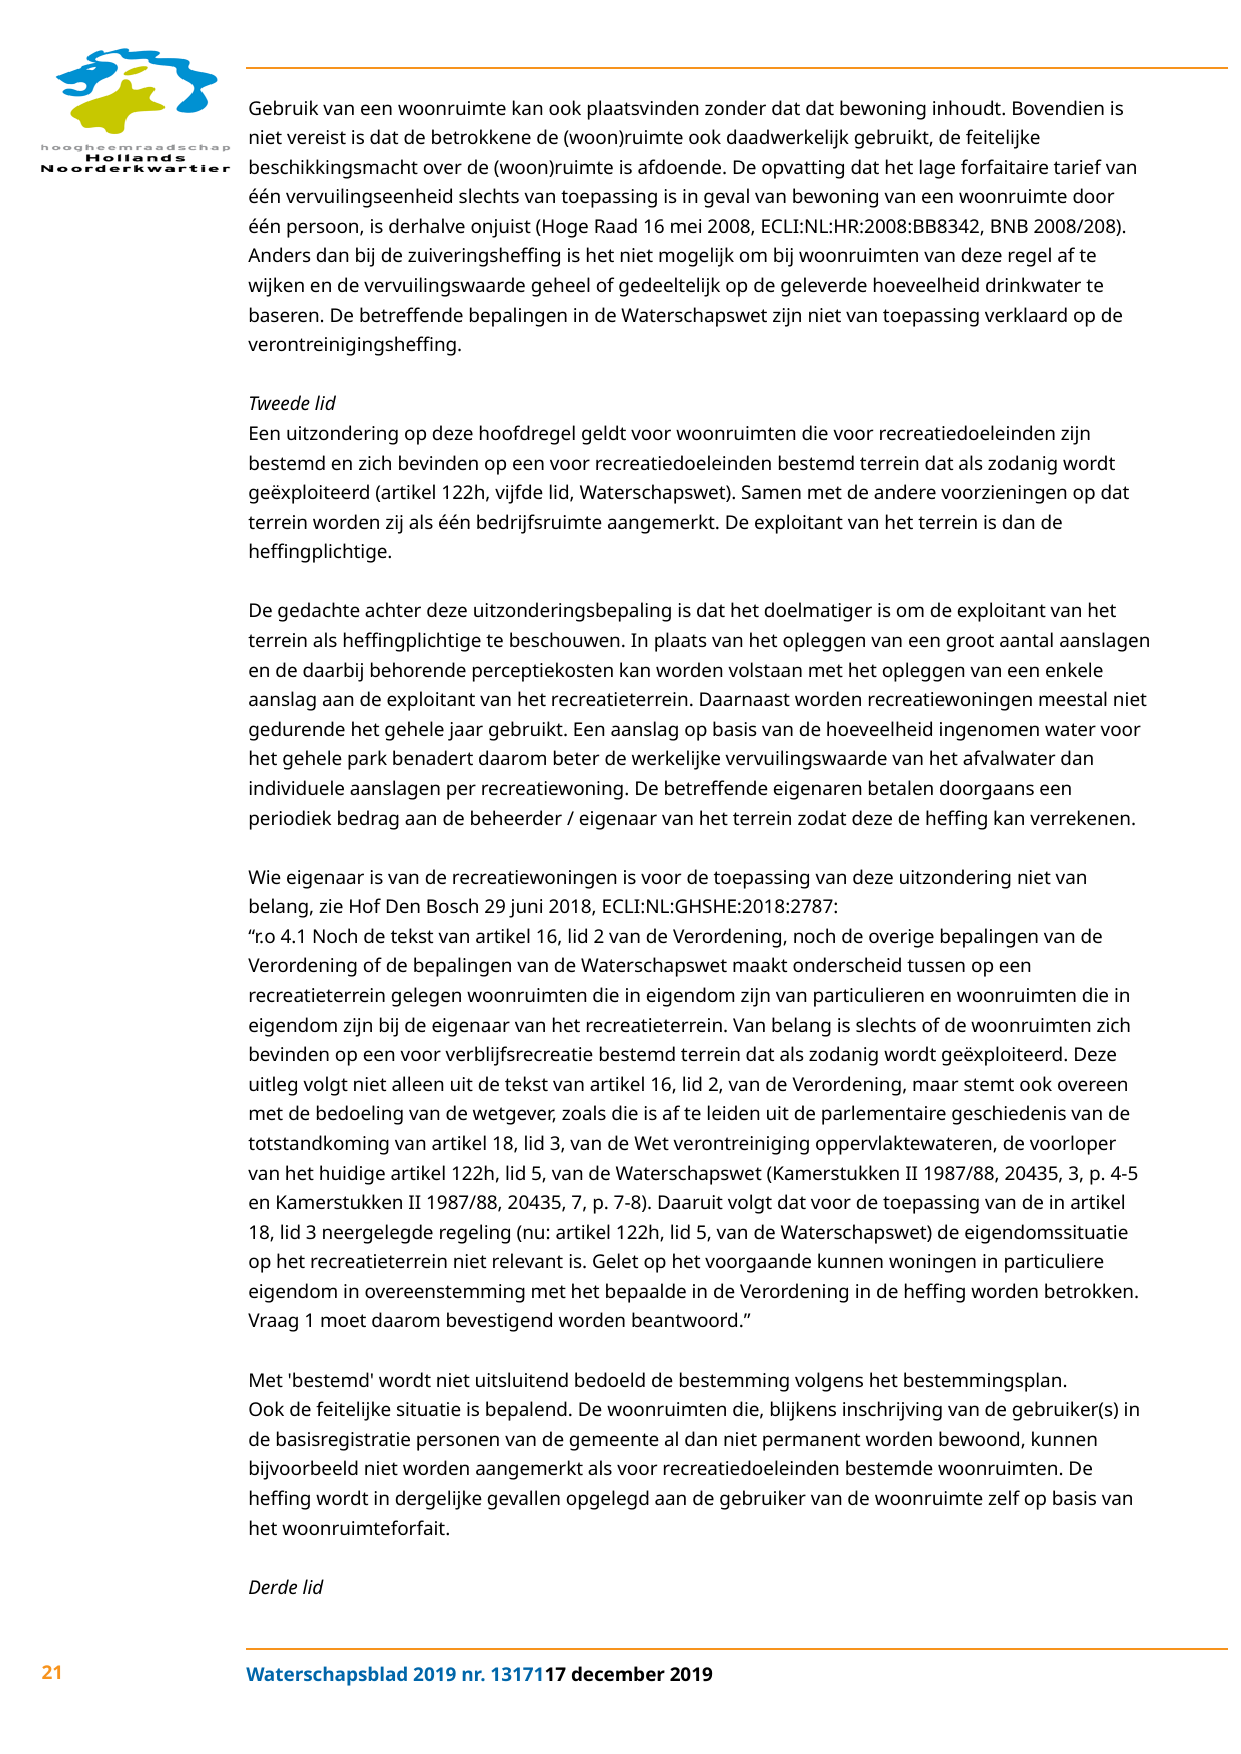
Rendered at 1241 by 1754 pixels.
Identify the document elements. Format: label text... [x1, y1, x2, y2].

text Gebruik van een woonruimte kan ook plaatsvinden zonder dat dat bewoning inhoudt. Bovendien is niet vereist is dat de betrokkene de (woon)ruimte ook daadwerkelijk gebruikt, de feitelijke beschikkingsmacht over de (woon)ruimte is afdoende. De opvatting dat het lage forfaitaire tarief van één vervuilingseenheid slechts van toepassing is in geval van bewoning van een woonruimte door één persoon, is derhalve onjuist (Hoge Raad 16 mei 2008, ECLI:NL:HR:2008:BB8342, BNB 2008/208). [248, 95, 1152, 239]
text Wie eigenaar is van de recreatiewoningen is voor de toepassing van deze uitzondering niet van belang, zie Hof Den Bosch 29 juni 2018, ECLI:NL:GHSHE:2018:2787: [248, 864, 1152, 919]
text “r.o 4.1 Noch de tekst van artikel 16, lid 2 van de Verordening, noch de overige bepalingen van de Verordening of de bepalingen van de Waterschapswet maakt onderscheid tussen op een recreatieterrein gelegen woonruimten die in eigendom zijn van particulieren en woonruimten die in eigendom zijn bij de eigenaar van het recreatieterrein. Van belang is slechts of de woonruimten zich bevinden op een voor verblijfsrecreatie bestemd terrein dat als zodanig wordt geëxploiteerd. Deze uitleg volgt niet alleen uit de tekst van artikel 16, lid 2, van de Verordening, maar stemt ook overeen met de bedoeling van de wetgever, zoals die is af te leiden uit de parlementaire geschiedenis van de totstandkoming van artikel 18, lid 3, van de Wet verontreiniging oppervlaktewateren, de voorloper van het huidige artikel 122h, lid 5, van de Waterschapswet (Kamerstukken II 1987/88, 20435, 3, p. 4-5 en Kamerstukken II 1987/88, 20435, 7, p. 7-8). Daaruit volgt dat voor de toepassing van de in artikel 18, lid 3 neergelegde regeling (nu: artikel 122h, lid 5, van de Waterschapswet) de eigendomssituatie op het recreatieterrein niet relevant is. Gelet op het voorgaande kunnen woningen in particuliere eigendom in overeenstemming met het bepaalde in de Verordening in de heffing worden betrokken. Vraag 1 moet daarom bevestigend worden beantwoord.” [248, 923, 1152, 1333]
picture [41, 47, 231, 172]
text Anders dan bij de zuiveringsheffing is het niet mogelijk om bij woonruimten van deze regel af te wijken en de vervuilingswaarde geheel of gedeeltelijk op de geleverde hoeveelheid drinkwater te baseren. De betreffende bepalingen in de Waterschapswet zijn niet van toepassing verklaard op de verontreinigingsheffing. [248, 243, 1152, 357]
text Een uitzondering op deze hoofdregel geldt voor woonruimten die voor recreatiedoeleinden zijn bestemd en zich bevinden op een voor recreatiedoeleinden bestemd terrein dat als zodanig wordt geëxploiteerd (artikel 122h, vijfde lid, Waterschapswet). Samen met de andere voorzieningen op dat terrein worden zij als één bedrijfsruimte aangemerkt. De exploitant van het terrein is dan de heffingplichtige. [248, 420, 1152, 564]
text Tweede lid [248, 391, 1152, 416]
text Derde lid [248, 1574, 1152, 1600]
text Ook de feitelijke situatie is bepalend. De woonruimten die, blijkens inschrijving van de gebruiker(s) in de basisregistratie personen van de gemeente al dan niet permanent worden bewoond, kunnen bijvoorbeeld niet worden aangemerkt als voor recreatiedoeleinden bestemde woonruimten. De heffing wordt in dergelijke gevallen opgelegd aan de gebruiker van de woonruimte zelf op basis van het woonruimteforfait. [248, 1396, 1152, 1541]
text Met 'bestemd' wordt niet uitsluitend bedoeld de bestemming volgens het bestemmingsplan. [248, 1367, 1152, 1393]
text De gedachte achter deze uitzonderingsbepaling is dat het doelmatiger is om de exploitant van het terrein als heffingplichtige te beschouwen. In plaats van het opleggen van een groot aantal aanslagen en de daarbij behorende perceptiekosten kan worden volstaan met het opleggen van een enkele aanslag aan de exploitant van het recreatieterrein. Daarnaast worden recreatiewoningen meestal niet gedurende het gehele jaar gebruikt. Een aanslag op basis van de hoeveelheid ingenomen water voor het gehele park benadert daarom beter de werkelijke vervuilingswaarde van het afvalwater dan individuele aanslagen per recreatiewoning. De betreffende eigenaren betalen doorgaans een periodiek bedrag aan de beheerder / eigenaar van het terrein zodat deze de heffing kan verrekenen. [248, 598, 1152, 831]
